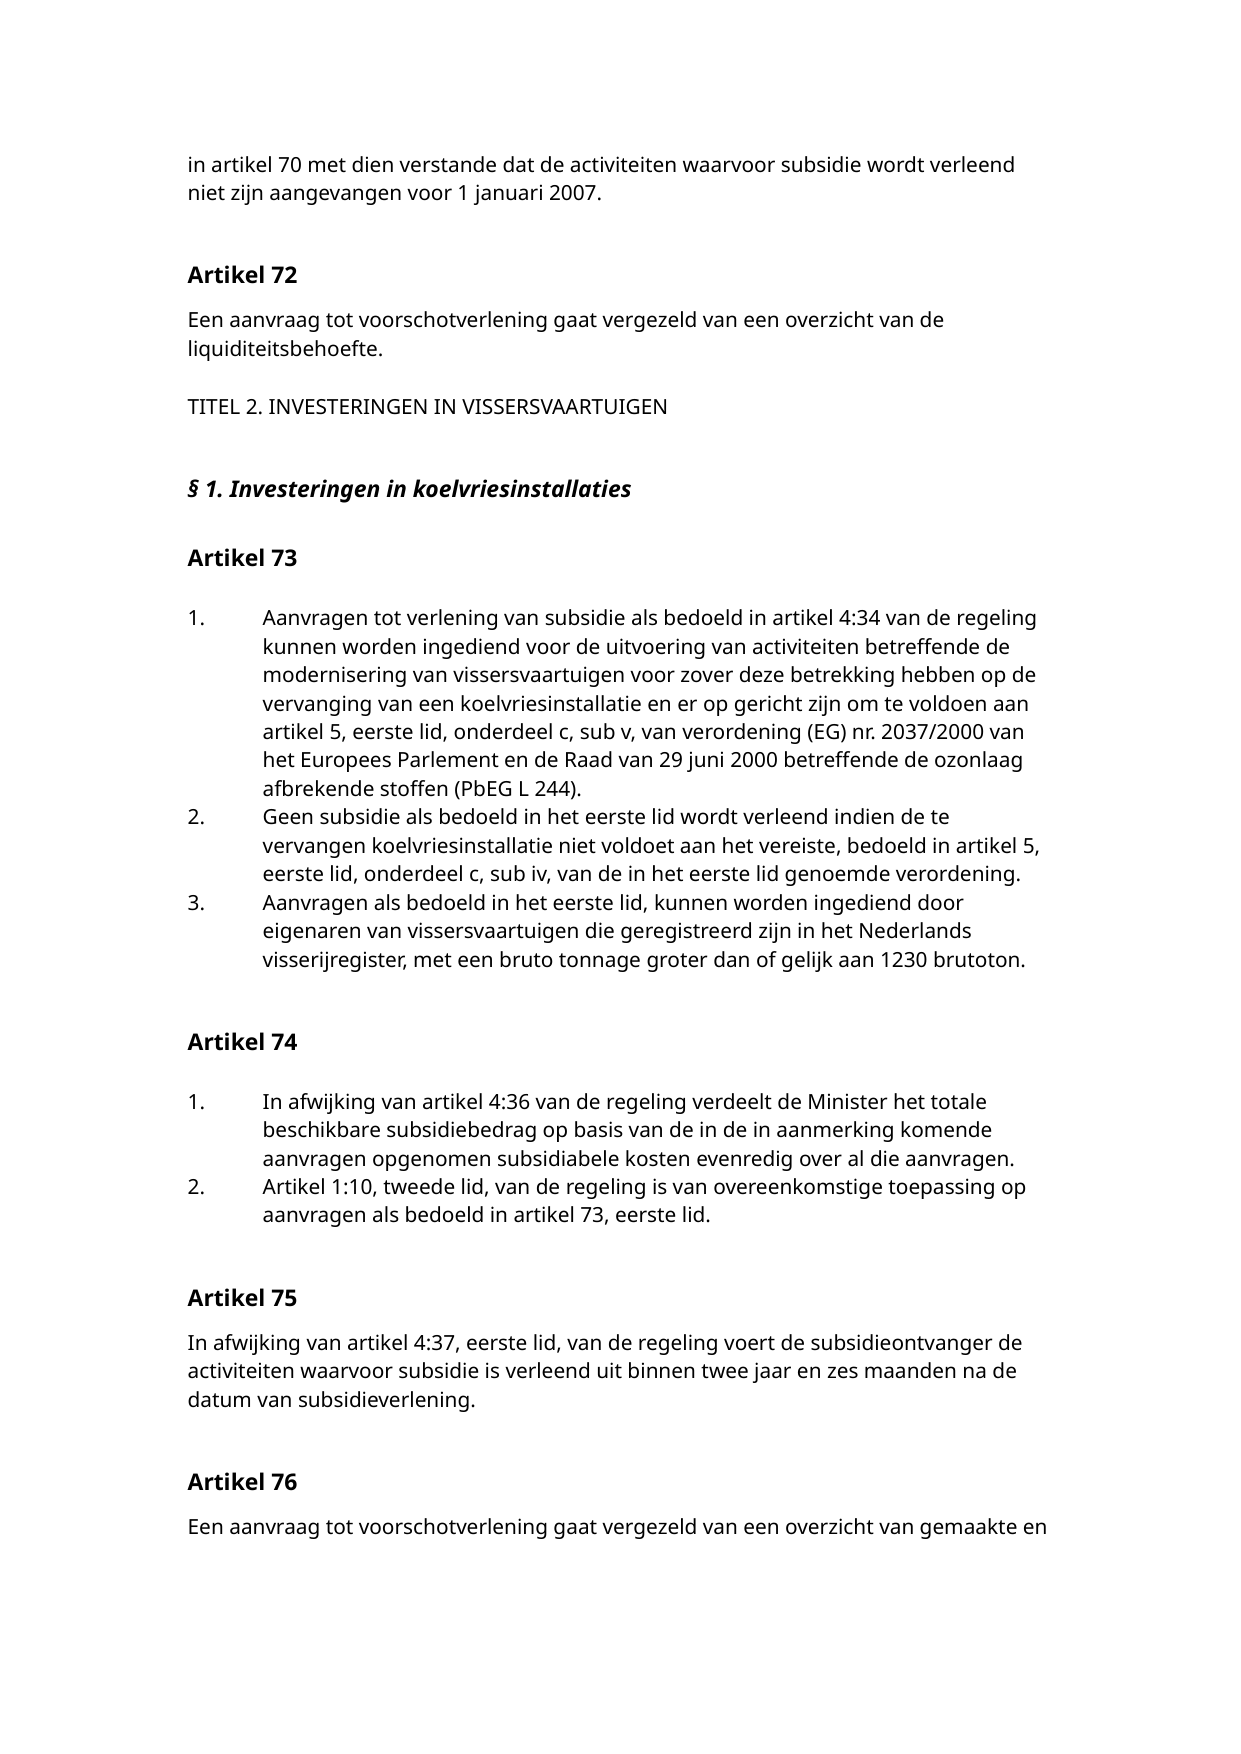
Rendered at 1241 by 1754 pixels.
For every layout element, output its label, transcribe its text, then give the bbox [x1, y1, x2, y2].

text in artikel 70 met dien verstande dat de activiteiten waarvoor subsidie wordt verleend niet zijn aangevangen voor 1 januari 2007. [187, 150, 1053, 207]
list Geen subsidie als bedoeld in het eerste lid wordt verleend indien de te vervangen koelvriesinstallatie niet voldoet aan het vereiste, bedoeld in artikel 5, eerste lid, onderdeel c, sub iv, van de in het eerste lid genoemde verordening. [187, 802, 1053, 888]
subtitle TITEL 2. INVESTERINGEN IN VISSERSVAARTUIGEN [187, 392, 1053, 421]
list Artikel 1:10, tweede lid, van de regeling is van overeenkomstige toepassing op aanvragen als bedoeld in artikel 73, eerste lid. [187, 1172, 1053, 1229]
text Een aanvraag tot voorschotverlening gaat vergezeld van een overzicht van gemaakte en [187, 1512, 1053, 1540]
list Aanvragen tot verlening van subsidie als bedoeld in artikel 4:34 van de regeling kunnen worden ingediend voor de uitvoering van activiteiten betreffende de modernisering van vissersvaartuigen voor zover deze betrekking hebben op de vervanging van een koelvriesinstallatie en er op gericht zijn om te voldoen aan artikel 5, eerste lid, onderdeel c, sub v, van verordening (EG) nr. 2037/2000 van het Europees Parlement en de Raad van 29 juni 2000 betreffende de ozonlaag afbrekende stoffen (PbEG L 244). [187, 603, 1053, 802]
list In afwijking van artikel 4:36 van de regeling verdeelt de Minister het totale beschikbare subsidiebedrag op basis van de in de in aanmerking komende aanvragen opgenomen subsidiabele kosten evenredig over al die aanvragen. [187, 1087, 1053, 1172]
subtitle Artikel 74 [187, 1026, 1053, 1057]
text In afwijking van artikel 4:37, eerste lid, van de regeling voert de subsidieontvanger de activiteiten waarvoor subsidie is verleend uit binnen twee jaar en zes maanden na de datum van subsidieverlening. [187, 1328, 1053, 1413]
text Een aanvraag tot voorschotverlening gaat vergezeld van een overzicht van de liquiditeitsbehoefte. [187, 306, 1053, 362]
subtitle § 1. Investeringen in koelvriesinstallaties [187, 473, 1053, 505]
list Aanvragen als bedoeld in het eerste lid, kunnen worden ingediend door eigenaren van vissersvaartuigen die geregistreerd zijn in het Nederlands visserijregister, met een bruto tonnage groter dan of gelijk aan 1230 brutoton. [187, 888, 1053, 973]
subtitle Artikel 76 [187, 1466, 1053, 1497]
subtitle Artikel 75 [187, 1282, 1053, 1313]
subtitle Artikel 73 [187, 542, 1053, 573]
subtitle Artikel 72 [187, 259, 1053, 291]
